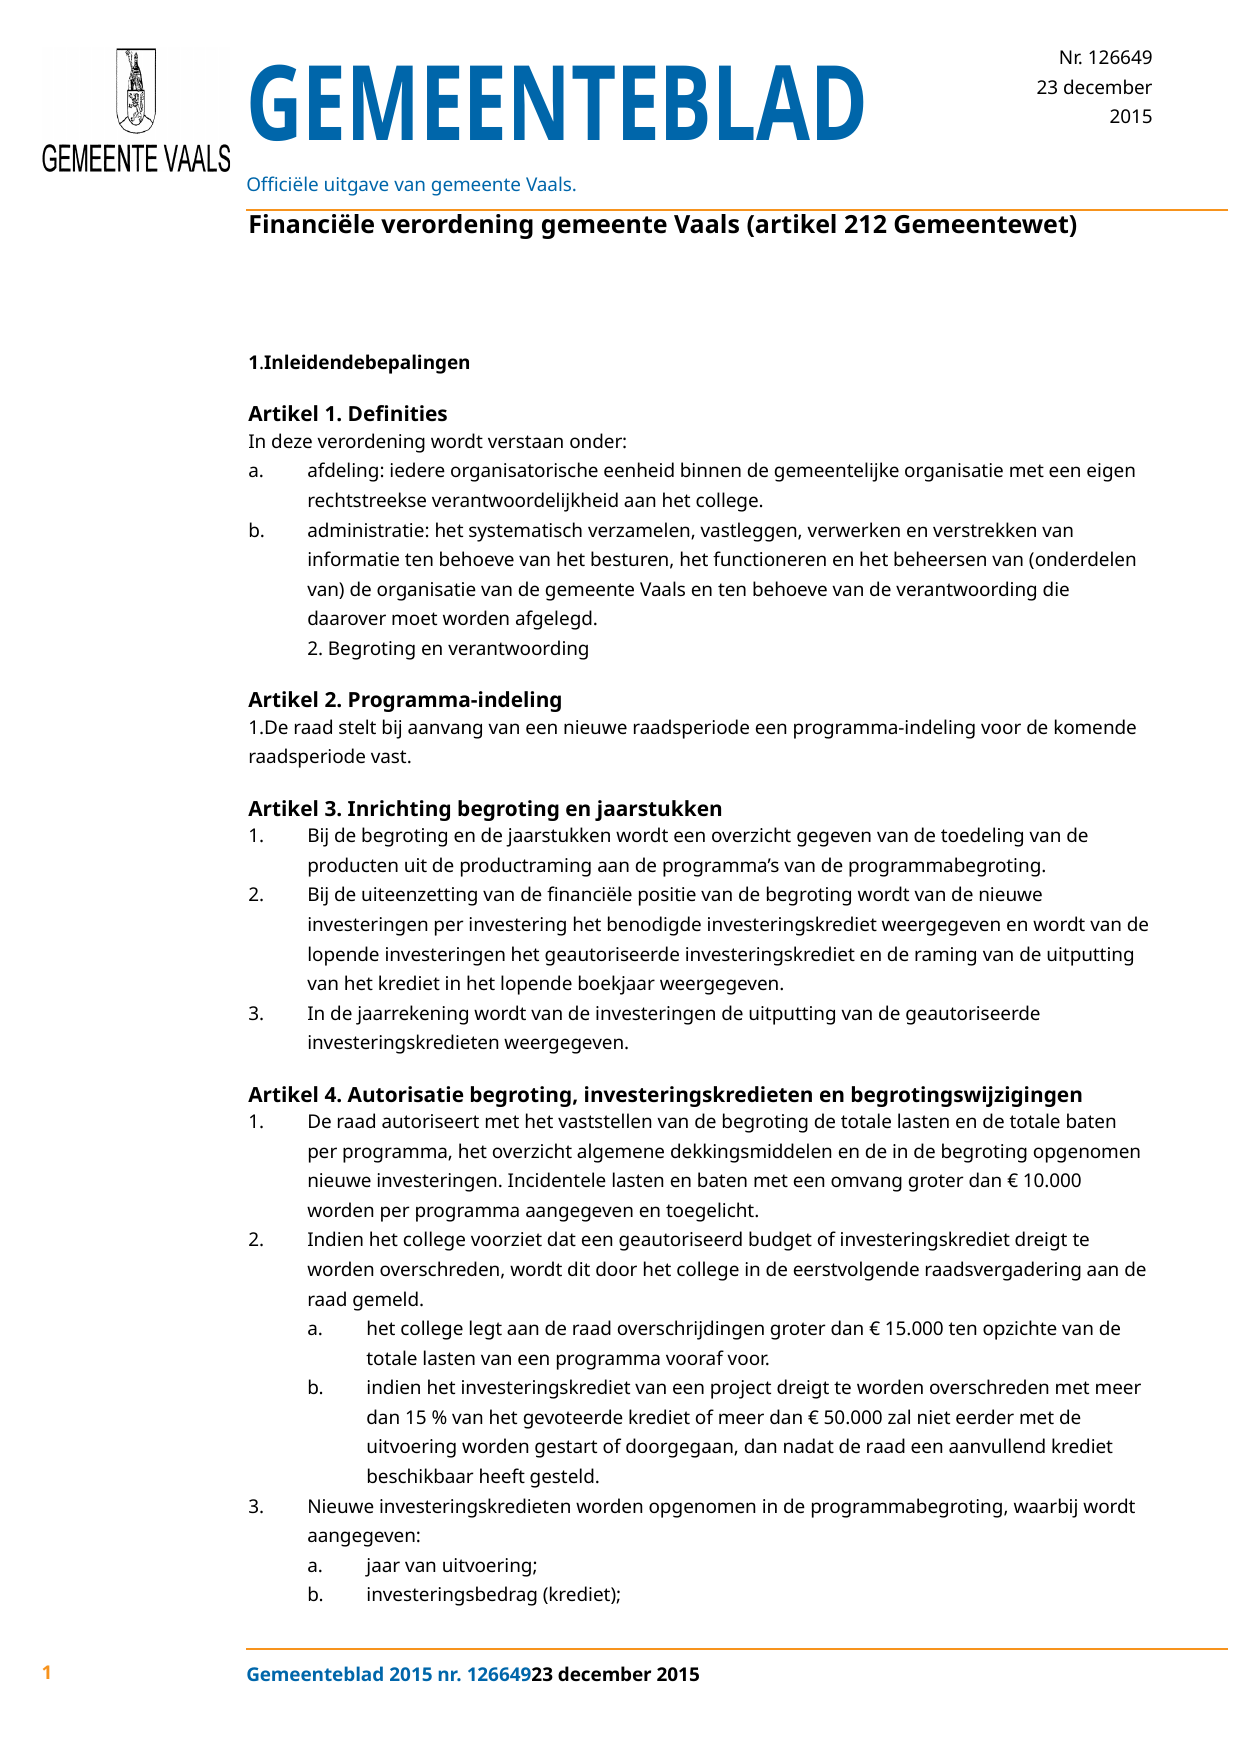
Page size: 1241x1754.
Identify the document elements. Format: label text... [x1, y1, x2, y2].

list indien het investeringskrediet van een project dreigt te worden overschreden met meer dan 15 % van het gevoteerde krediet of meer dan € 50.000 zal niet eerder met de uitvoering worden gestart of doorgegaan, dan nadat de raad een aanvullend krediet beschikbaar heeft gesteld. [307, 1374, 1152, 1489]
list afdeling: iedere organisatorische eenheid binnen de gemeentelijke organisatie met een eigen rechtstreekse verantwoordelijkheid aan het college. [248, 458, 1152, 513]
list Indien het college voorziet dat een geautoriseerd budget of investeringskrediet dreigt te worden overschreden, wordt dit door het college in de eerstvolgende raadsvergadering aan de raad gemeld. [248, 1227, 1152, 1312]
text Artikel 1. Definities [248, 399, 1152, 428]
picture [41, 47, 231, 172]
list administratie: het systematisch verzamelen, vastleggen, verwerken en verstrekken van informatie ten behoeve van het besturen, het functioneren en het beheersen van (onderdelen van) de organisatie van de gemeente Vaals en ten behoeve van de verantwoording die daarover moet worden afgelegd. [248, 517, 1152, 631]
text 1.De raad stelt bij aanvang van een nieuwe raadsperiode een programma-indeling voor de komende raadsperiode vast. [248, 714, 1152, 769]
list jaar van uitvoering; [307, 1552, 1152, 1578]
text Artikel 2. Programma-indeling [248, 686, 1152, 714]
text 1.Inleidendebepalingen [248, 349, 1152, 375]
list investeringsbedrag (krediet); [307, 1582, 1152, 1607]
list het college legt aan de raad overschrijdingen groter dan € 15.000 ten opzichte van de totale lasten van een programma vooraf voor. [307, 1315, 1152, 1371]
text Artikel 3. Inrichting begroting en jaarstukken [248, 794, 1152, 822]
list Bij de begroting en de jaarstukken wordt een overzicht gegeven van de toedeling van de producten uit de productraming aan de programma’s van de programmabegroting. [248, 822, 1152, 878]
list Nieuwe investeringskredieten worden opgenomen in de programmabegroting, waarbij wordt aangegeven: [248, 1493, 1152, 1548]
list In de jaarrekening wordt van de investeringen de uitputting van de geautoriseerde investeringskredieten weergegeven. [248, 1000, 1152, 1055]
list 2. Begroting en verantwoording [248, 635, 1152, 661]
text In deze verordening wordt verstaan onder: [248, 428, 1152, 454]
text Artikel 4. Autorisatie begroting, investeringskredieten en begrotingswijzigingen [248, 1080, 1152, 1108]
list De raad autoriseert met het vaststellen van de begroting de totale lasten en de totale baten per programma, het overzicht algemene dekkingsmiddelen en de in de begroting opgenomen nieuwe investeringen. Incidentele lasten en baten met een omvang groter dan € 10.000 worden per programma aangegeven en toegelicht. [248, 1108, 1152, 1223]
text Financiële verordening gemeente Vaals (artikel 212 Gemeentewet) [248, 211, 1152, 241]
list Bij de uiteenzetting van de financiële positie van de begroting wordt van de nieuwe investeringen per investering het benodigde investeringskrediet weergegeven en wordt van de lopende investeringen het geautoriseerde investeringskrediet en de raming van de uitputting van het krediet in het lopende boekjaar weergegeven. [248, 882, 1152, 996]
